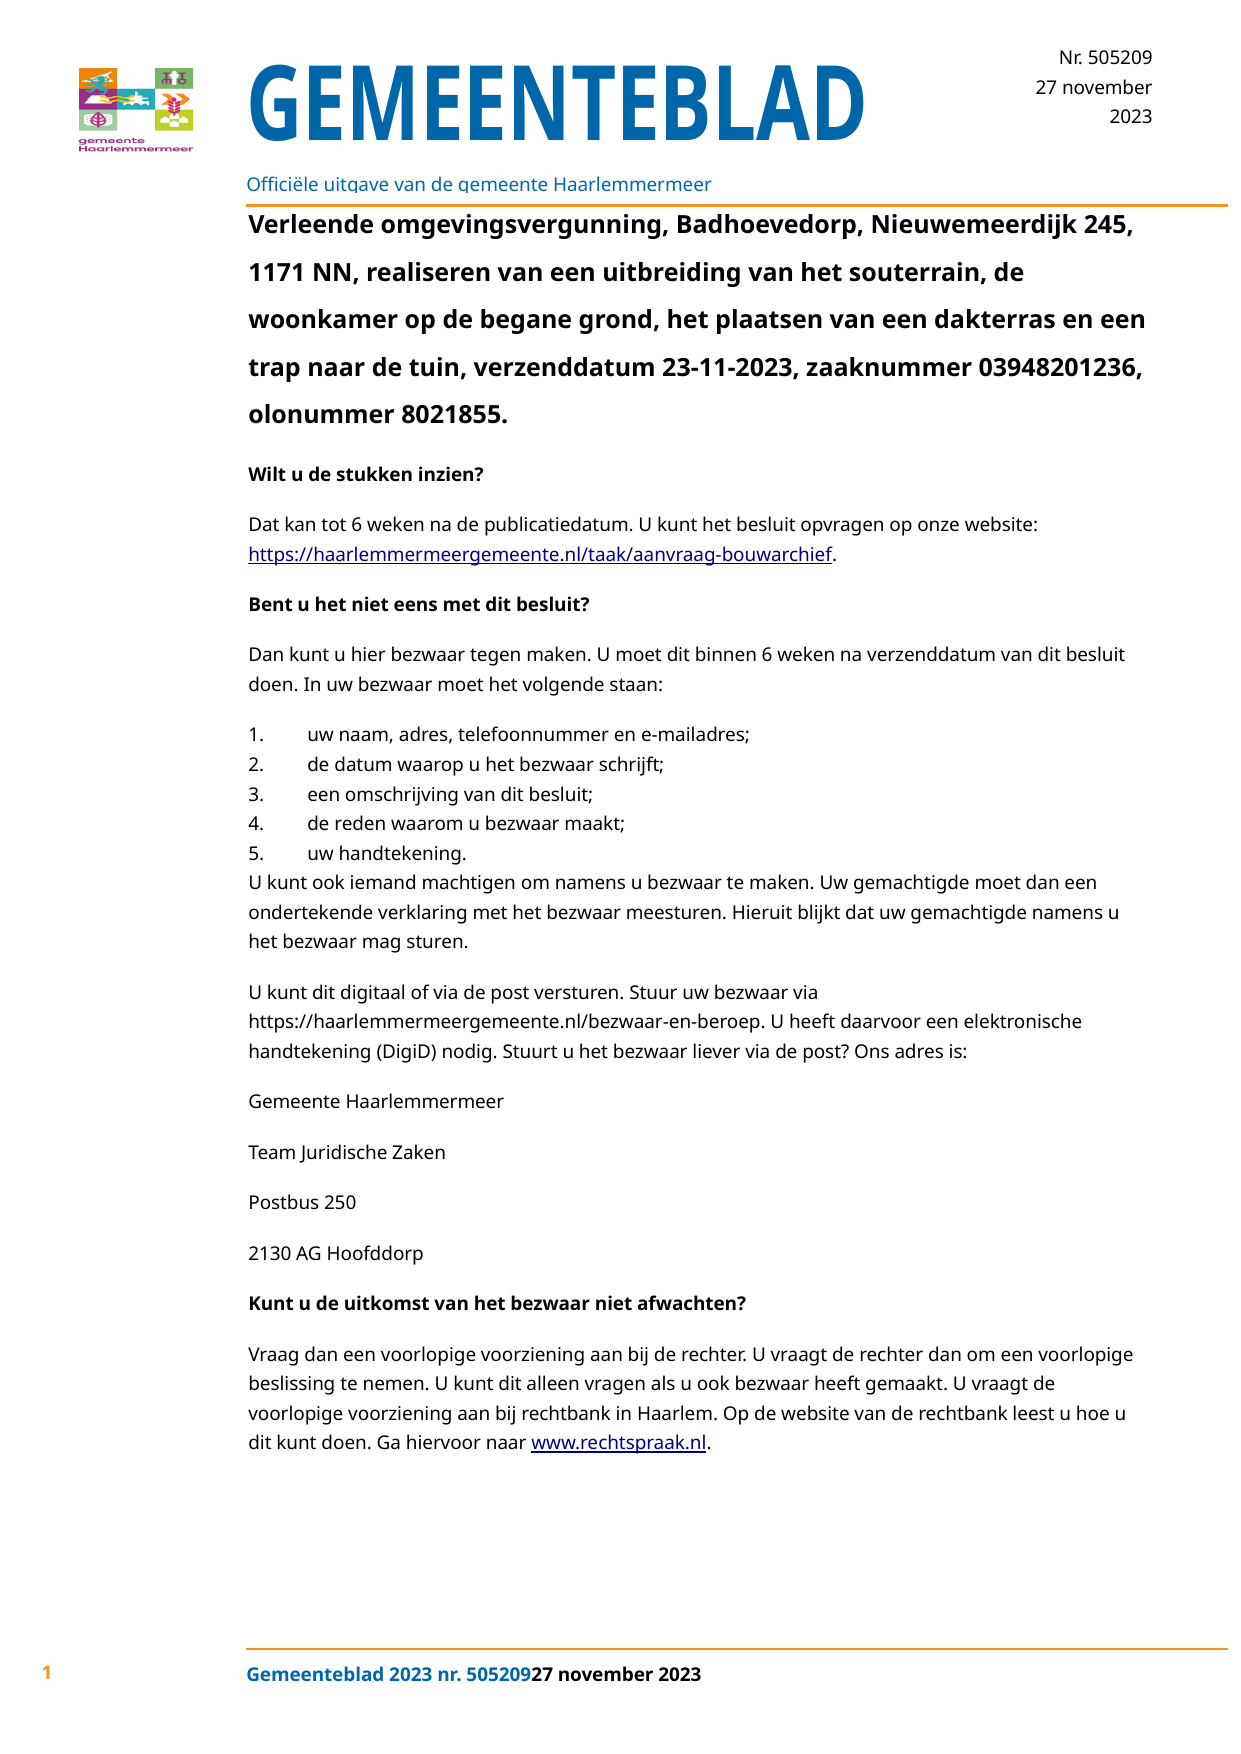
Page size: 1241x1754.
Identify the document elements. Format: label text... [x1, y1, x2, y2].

text U kunt dit digitaal of via de post versturen. Stuur uw bezwaar via https://haarlemmermeergemeente.nl/bezwaar-en-beroep. U heeft daarvoor een elektronische handtekening (DigiD) nodig. Stuurt u het bezwaar liever via de post? Ons adres is: [248, 979, 1152, 1064]
text Vraag dan een voorlopige voorziening aan bij de rechter. U vraagt de rechter dan om een voorlopige beslissing te nemen. U kunt dit alleen vragen als u ook bezwaar heeft gemaakt. U vraagt de voorlopige voorziening aan bij rechtbank in Haarlem. Op de website van de rechtbank leest u hoe u dit kunt doen. Ga hiervoor naar www.rechtspraak.nl. [248, 1341, 1152, 1455]
text Postbus 250 [248, 1189, 1152, 1215]
text Gemeente Haarlemmermeer [248, 1089, 1152, 1114]
list de datum waarop u het bezwaar schrijft; [248, 751, 1152, 777]
text Verleende omgevingsvergunning, Badhoevedorp, Nieuwemeerdijk 245, 1171 NN, realiseren van een uitbreiding van het souterrain, de woonkamer op de begane grond, het plaatsen van een dakterras en een trap naar de tuin, verzenddatum 23-11-2023, zaaknummer 03948201236, olonummer 8021855. [248, 207, 1152, 431]
text Dan kunt u hier bezwaar tegen maken. U moet dit binnen 6 weken na verzenddatum van dit besluit doen. In uw bezwaar moet het volgende staan: [248, 642, 1152, 697]
text Bent u het niet eens met dit besluit? [248, 591, 1152, 617]
text U kunt ook iemand machtigen om namens u bezwaar te maken. Uw gemachtigde moet dan een ondertekende verklaring met het bezwaar meesturen. Hieruit blijkt dat uw gemachtigde namens u het bezwaar mag sturen. [248, 869, 1152, 954]
text Wilt u de stukken inzien? [248, 461, 1152, 486]
text Kunt u de uitkomst van het bezwaar niet afwachten? [248, 1290, 1152, 1316]
list de reden waarom u bezwaar maakt; [248, 810, 1152, 836]
list uw naam, adres, telefoonnummer en e-mailadres; [248, 722, 1152, 747]
text Team Juridische Zaken [248, 1139, 1152, 1165]
picture [41, 47, 231, 172]
text Dat kan tot 6 weken na de publicatiedatum. U kunt het besluit opvragen op onze website: https://haarlemmermeergemeente.nl/taak/aanvraag-bouwarchief. [248, 511, 1152, 566]
list een omschrijving van dit besluit; [248, 781, 1152, 806]
text 2130 AG Hoofddorp [248, 1240, 1152, 1266]
list uw handtekening. [248, 840, 1152, 866]
